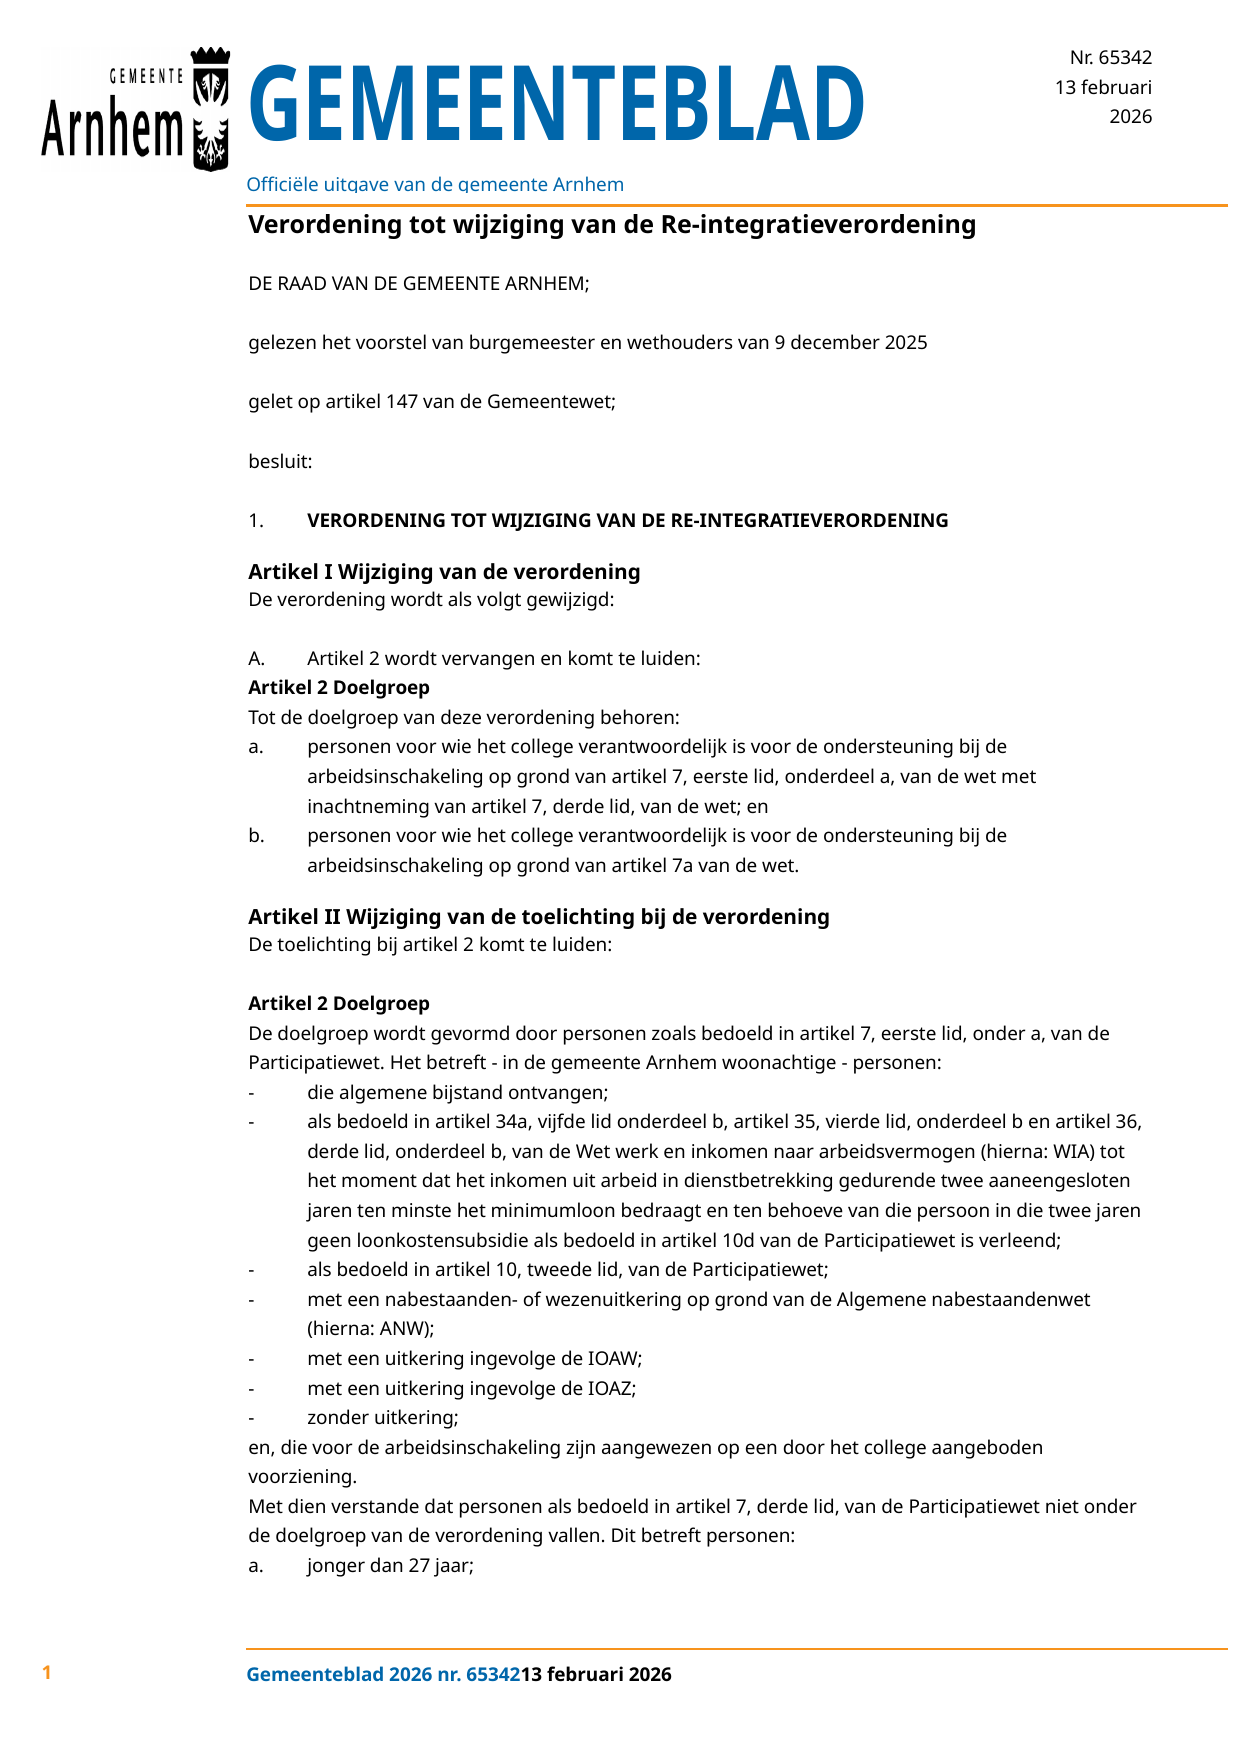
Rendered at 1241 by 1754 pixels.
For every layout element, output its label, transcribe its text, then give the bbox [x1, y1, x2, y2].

text De verordening wordt als volgt gewijzigd: [248, 586, 1152, 612]
picture [41, 47, 231, 172]
list die algemene bijstand ontvangen; [248, 1079, 1152, 1104]
text Met dien verstande dat personen als bedoeld in artikel 7, derde lid, van de Participatiewet niet onder de doelgroep van de verordening vallen. Dit betreft personen: [248, 1493, 1152, 1548]
text Artikel 2 Doelgroep [248, 990, 1152, 1016]
text Artikel I Wijziging van de verordening [248, 557, 1152, 586]
text besluit: [248, 448, 1152, 473]
list met een uitkering ingevolge de IOAZ; [248, 1375, 1152, 1400]
list jonger dan 27 jaar; [248, 1552, 1152, 1578]
text Tot de doelgroep van deze verordening behoren: [248, 704, 1152, 730]
text gelet op artikel 147 van de Gemeentewet; [248, 389, 1152, 414]
list met een uitkering ingevolge de IOAW; [248, 1345, 1152, 1371]
list met een nabestaanden- of wezenuitkering op grond van de Algemene nabestaandenwet (hierna: ANW); [248, 1286, 1152, 1341]
text en, die voor de arbeidsinschakeling zijn aangewezen op een door het college aangeboden voorziening. [248, 1434, 1152, 1489]
list personen voor wie het college verantwoordelijk is voor de ondersteuning bij de arbeidsinschakeling op grond van artikel 7, eerste lid, onderdeel a, van de wet met inachtneming van artikel 7, derde lid, van de wet; en [248, 734, 1152, 819]
text Verordening tot wijziging van de Re-integratieverordening [248, 207, 1152, 241]
text Artikel 2 Doelgroep [248, 674, 1152, 700]
list VERORDENING TOT WIJZIGING VAN DE RE-INTEGRATIEVERORDENING [248, 507, 1152, 533]
list als bedoeld in artikel 10, tweede lid, van de Participatiewet; [248, 1256, 1152, 1282]
text De toelichting bij artikel 2 komt te luiden: [248, 931, 1152, 957]
text Artikel II Wijziging van de toelichting bij de verordening [248, 902, 1152, 931]
list Artikel 2 wordt vervangen en komt te luiden: [248, 645, 1152, 671]
text gelezen het voorstel van burgemeester en wethouders van 9 december 2025 [248, 329, 1152, 355]
list personen voor wie het college verantwoordelijk is voor de ondersteuning bij de arbeidsinschakeling op grond van artikel 7a van de wet. [248, 822, 1152, 878]
text DE RAAD VAN DE GEMEENTE ARNHEM; [248, 270, 1152, 296]
text De doelgroep wordt gevormd door personen zoals bedoeld in artikel 7, eerste lid, onder a, van de Participatiewet. Het betreft - in de gemeente Arnhem woonachtige - personen: [248, 1020, 1152, 1075]
list als bedoeld in artikel 34a, vijfde lid onderdeel b, artikel 35, vierde lid, onderdeel b en artikel 36, derde lid, onderdeel b, van de Wet werk en inkomen naar arbeidsvermogen (hierna: WIA) tot het moment dat het inkomen uit arbeid in dienstbetrekking gedurende twee aaneengesloten jaren ten minste het minimumloon bedraagt en ten behoeve van die persoon in die twee jaren geen loonkostensubsidie als bedoeld in artikel 10d van de Participatiewet is verleend; [248, 1108, 1152, 1252]
list zonder uitkering; [248, 1404, 1152, 1430]
